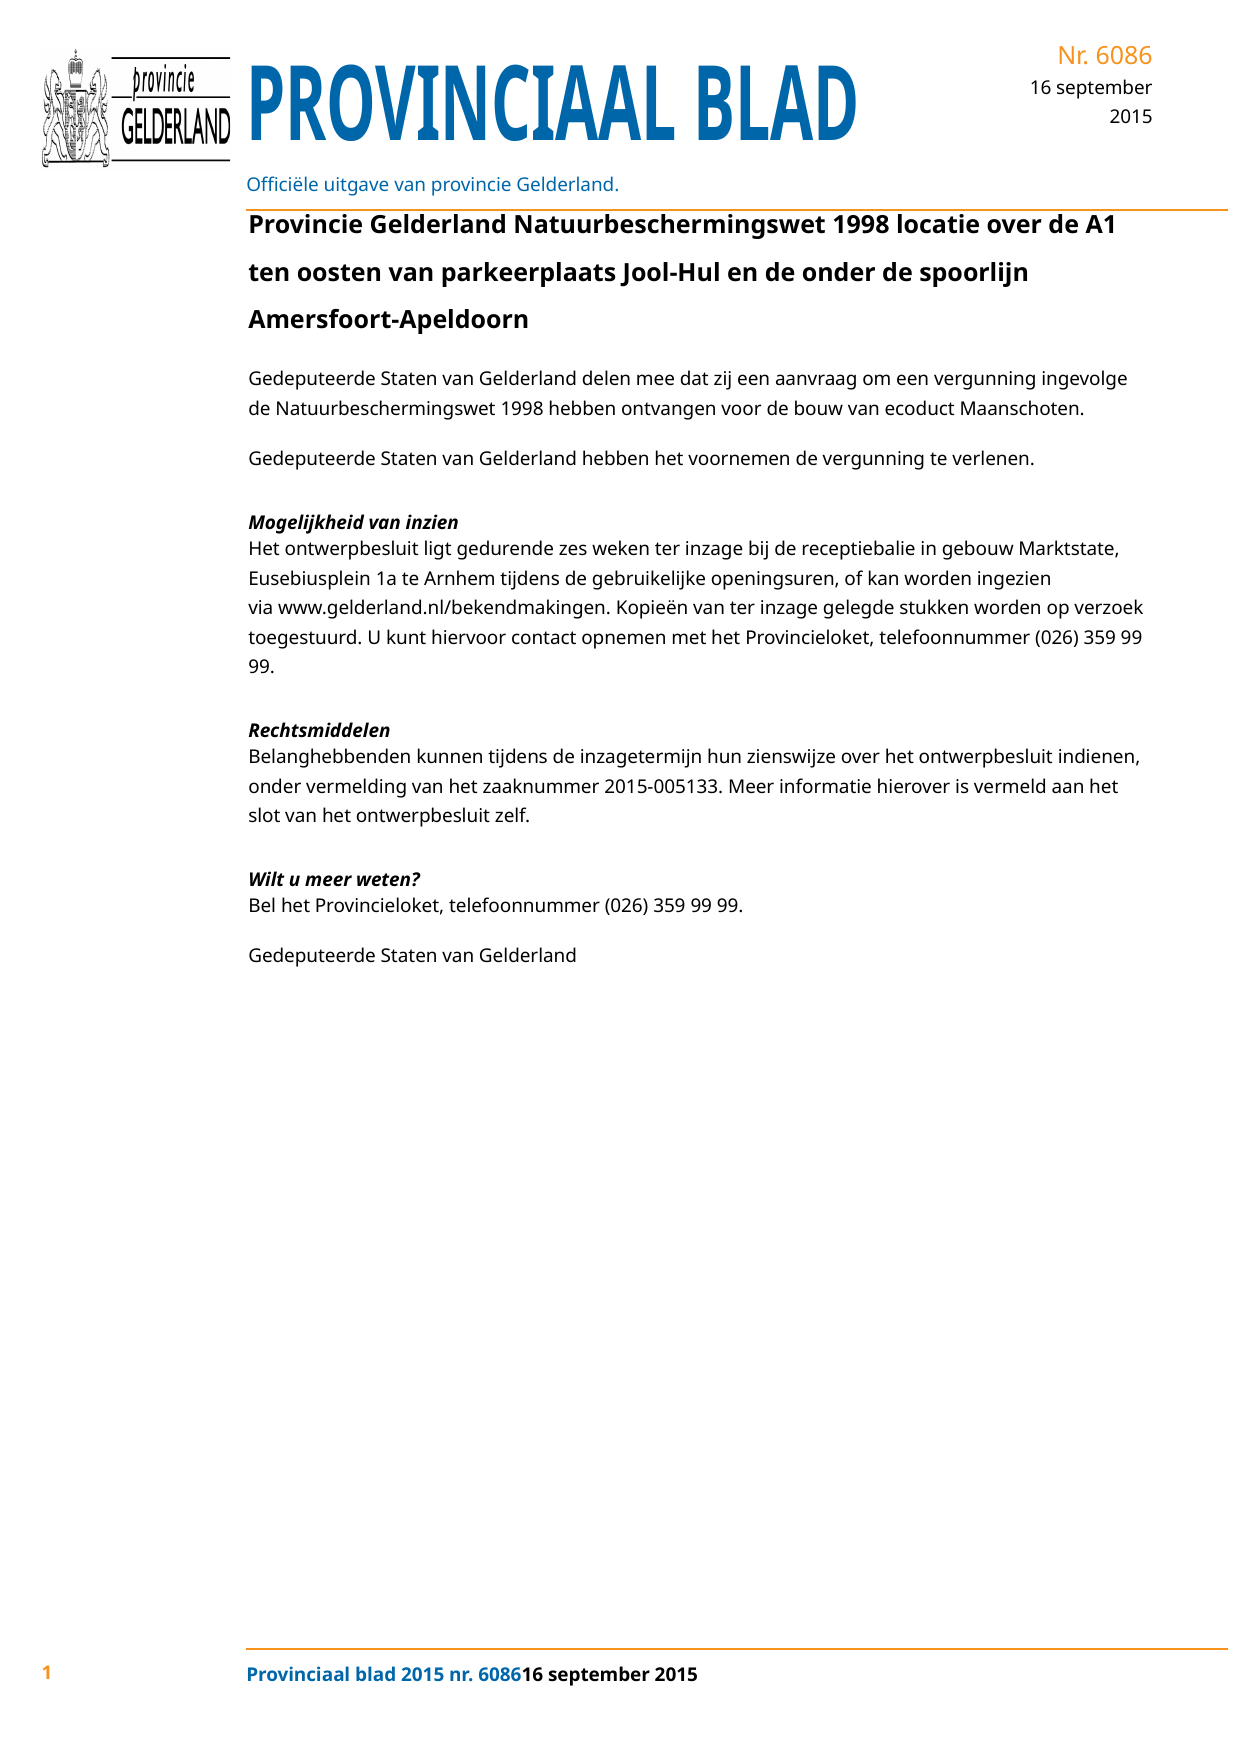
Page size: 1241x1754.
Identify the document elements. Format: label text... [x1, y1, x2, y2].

text Gedeputeerde Staten van Gelderland delen mee dat zij een aanvraag om een vergunning ingevolge de Natuurbeschermingswet 1998 hebben ontvangen voor de bouw van ecoduct Maanschoten. [248, 366, 1152, 421]
text Het ontwerpbesluit ligt gedurende zes weken ter inzage bij de receptiebalie in gebouw Marktstate, Eusebiusplein 1a te Arnhem tijdens de gebruikelijke openingsuren, of kan worden ingezien via www.gelderland.nl/bekendmakingen. Kopieën van ter inzage gelegde stukken worden op verzoek toegestuurd. U kunt hiervoor contact opnemen met het Provincieloket, telefoonnummer (026) 359 99 99. [248, 535, 1152, 679]
text Bel het Provincieloket, telefoonnummer (026) 359 99 99. [248, 892, 1152, 918]
text Belanghebbenden kunnen tijdens de inzagetermijn hun zienswijze over het ontwerpbesluit indienen, onder vermelding van het zaaknummer 2015-005133. Meer informatie hierover is vermeld aan het slot van het ontwerpbesluit zelf. [248, 743, 1152, 828]
text Wilt u meer weten? [248, 866, 1152, 892]
picture [41, 47, 231, 172]
text Gedeputeerde Staten van Gelderland hebben het voornemen de vergunning te verlenen. [248, 446, 1152, 471]
text Rechtsmiddelen [248, 717, 1152, 743]
text Provincie Gelderland Natuurbeschermingswet 1998 locatie over de A1 ten oosten van parkeerplaats Jool-Hul en de onder de spoorlijn Amersfoort-Apeldoorn [248, 211, 1152, 336]
text Gedeputeerde Staten van Gelderland [248, 942, 1152, 968]
text Mogelijkheid van inzien [248, 509, 1152, 535]
